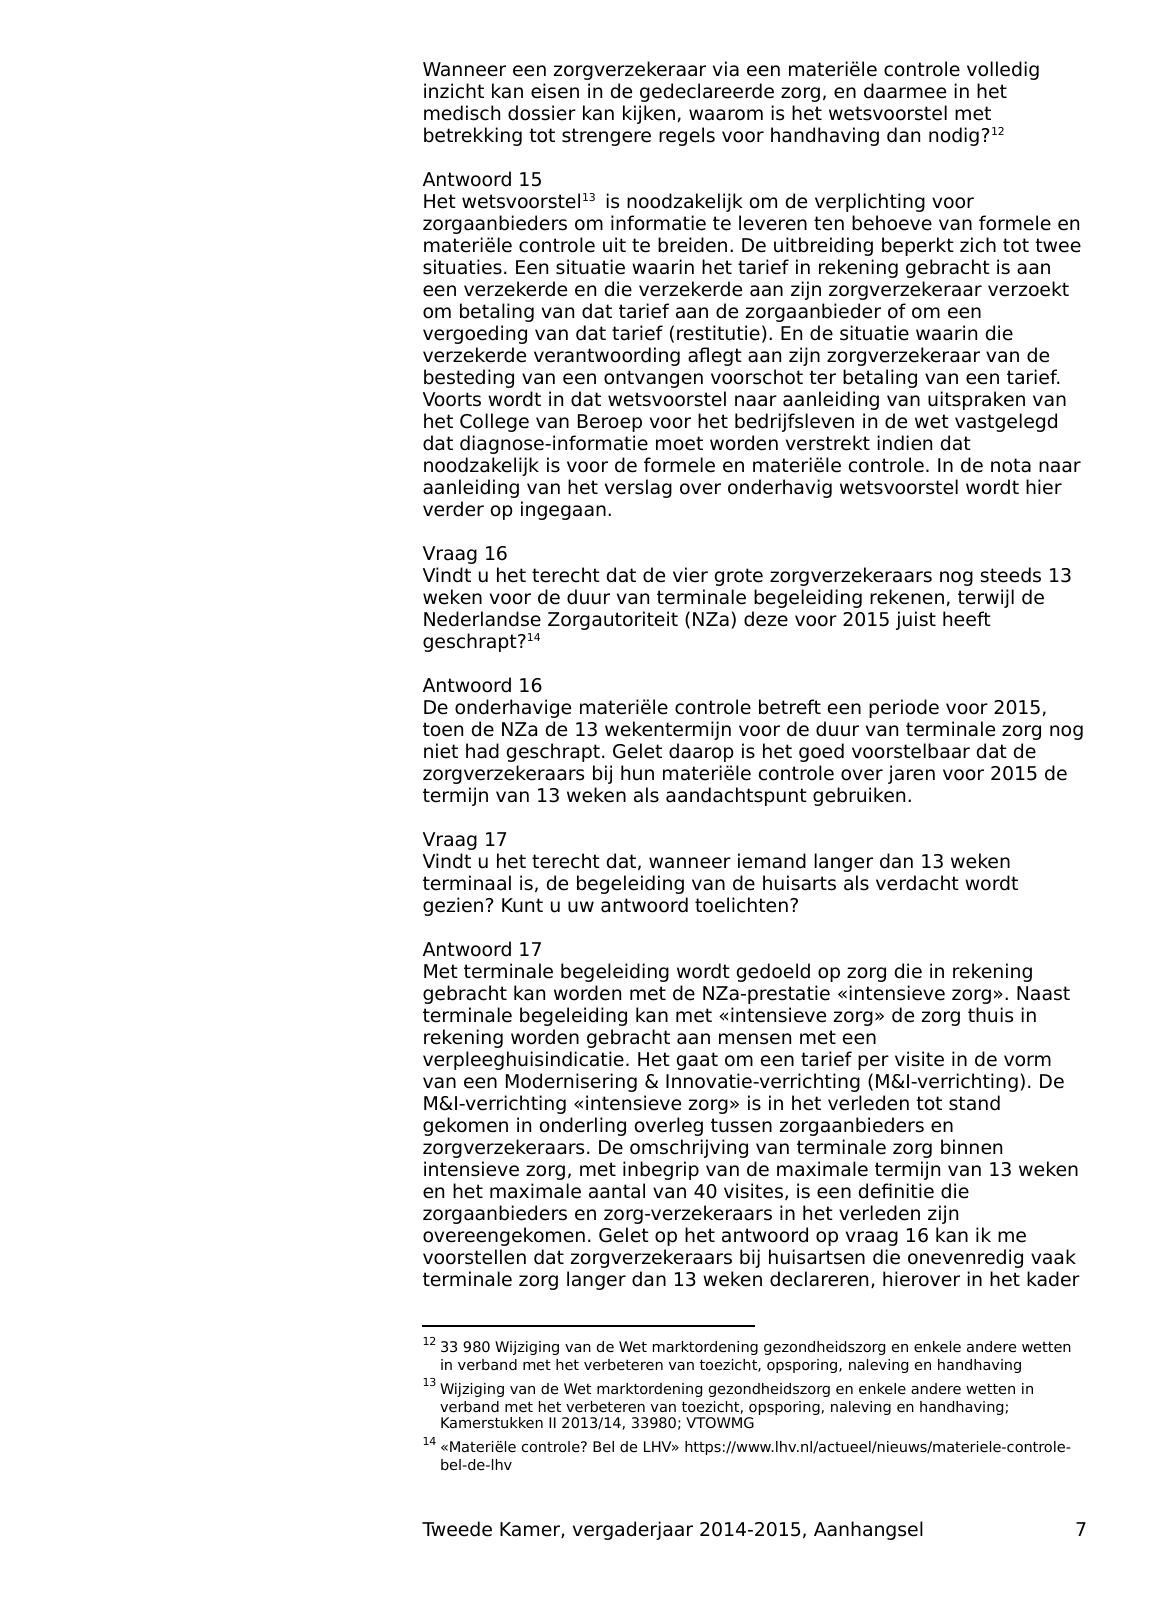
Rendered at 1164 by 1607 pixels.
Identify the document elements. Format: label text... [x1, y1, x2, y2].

text Wanneer een zorgverzekeraar via een materiële controle volledig inzicht kan eisen in de gedeclareerde zorg, en daarmee in het medisch dossier kan kijken, waarom is het wetsvoorstel met betrekking tot strengere regels voor handhaving dan nodig? [422, 59, 1087, 147]
text Met terminale begeleiding wordt gedoeld op zorg die in rekening gebracht kan worden met de NZa-prestatie «intensieve zorg». Naast terminale begeleiding kan met «intensieve zorg» de zorg thuis in rekening worden gebracht aan mensen met een verpleeghuisindicatie. Het gaat om een tarief per visite in de vorm van een Modernisering & Innovatie-verrichting (M&I-verrichting). De M&I-verrichting «intensieve zorg» is in het verleden tot stand gekomen in onderling overleg tussen zorgaanbieders en zorgverzekeraars. De omschrijving van terminale zorg binnen intensieve zorg, met inbegrip van de maximale termijn van 13 weken en het maximale aantal van 40 visites, is een definitie die zorgaanbieders en zorg-verzekeraars in het verleden zijn overeengekomen. Gelet op het antwoord op vraag 16 kan ik me voorstellen dat zorgverzekeraars bij huisartsen die onevenredig vaak terminale zorg langer dan 13 weken declareren, hierover in het kader [422, 961, 1087, 1291]
text Antwoord 16 [422, 675, 1087, 697]
text Antwoord 17 [422, 939, 1087, 961]
text 33 980 Wijziging van de Wet marktordening gezondheidszorg en enkele andere wetten in verband met het verbeteren van toezicht, opsporing, naleving en handhaving [422, 1335, 1087, 1374]
text Vraag 17 [422, 829, 1087, 851]
text «Materiële controle? Bel de LHV» https://www.lhv.nl/actueel/nieuws/materiele-controle-bel-de-lhv [422, 1435, 1087, 1474]
text Vindt u het terecht dat de vier grote zorgverzekeraars nog steeds 13 weken voor de duur van terminale begeleiding rekenen, terwijl de Nederlandse Zorgautoriteit (NZa) deze voor 2015 juist heeft geschrapt? [422, 565, 1087, 653]
text Vraag 16 [422, 543, 1087, 565]
text De onderhavige materiële controle betreft een periode voor 2015, toen de NZa de 13 wekentermijn voor de duur van terminale zorg nog niet had geschrapt. Gelet daarop is het goed voorstelbaar dat de zorgverzekeraars bij hun materiële controle over jaren voor 2015 de termijn van 13 weken als aandachtspunt gebruiken. [422, 697, 1087, 807]
text Wijziging van de Wet marktordening gezondheidszorg en enkele andere wetten in verband met het verbeteren van toezicht, opsporing, naleving en handhaving; Kamerstukken II 2013/14, 33980; VTOWMG [422, 1377, 1087, 1432]
text Het wetsvoorstel is noodzakelijk om de verplichting voor zorgaanbieders om informatie te leveren ten behoeve van formele en materiële controle uit te breiden. De uitbreiding beperkt zich tot twee situaties. Een situatie waarin het tarief in rekening gebracht is aan een verzekerde en die verzekerde aan zijn zorgverzekeraar verzoekt om betaling van dat tarief aan de zorgaanbieder of om een vergoeding van dat tarief (restitutie). En de situatie waarin die verzekerde verantwoording aflegt aan zijn zorgverzekeraar van de besteding van een ontvangen voorschot ter betaling van een tarief. Voorts wordt in dat wetsvoorstel naar aanleiding van uitspraken van het College van Beroep voor het bedrijfsleven in de wet vastgelegd dat diagnose-informatie moet worden verstrekt indien dat noodzakelijk is voor de formele en materiële controle. In de nota naar aanleiding van het verslag over onderhavig wetsvoorstel wordt hier verder op ingegaan. [422, 191, 1087, 521]
text Antwoord 15 [422, 169, 1087, 191]
text Vindt u het terecht dat, wanneer iemand langer dan 13 weken terminaal is, de begeleiding van de huisarts als verdacht wordt gezien? Kunt u uw antwoord toelichten? [422, 851, 1087, 917]
